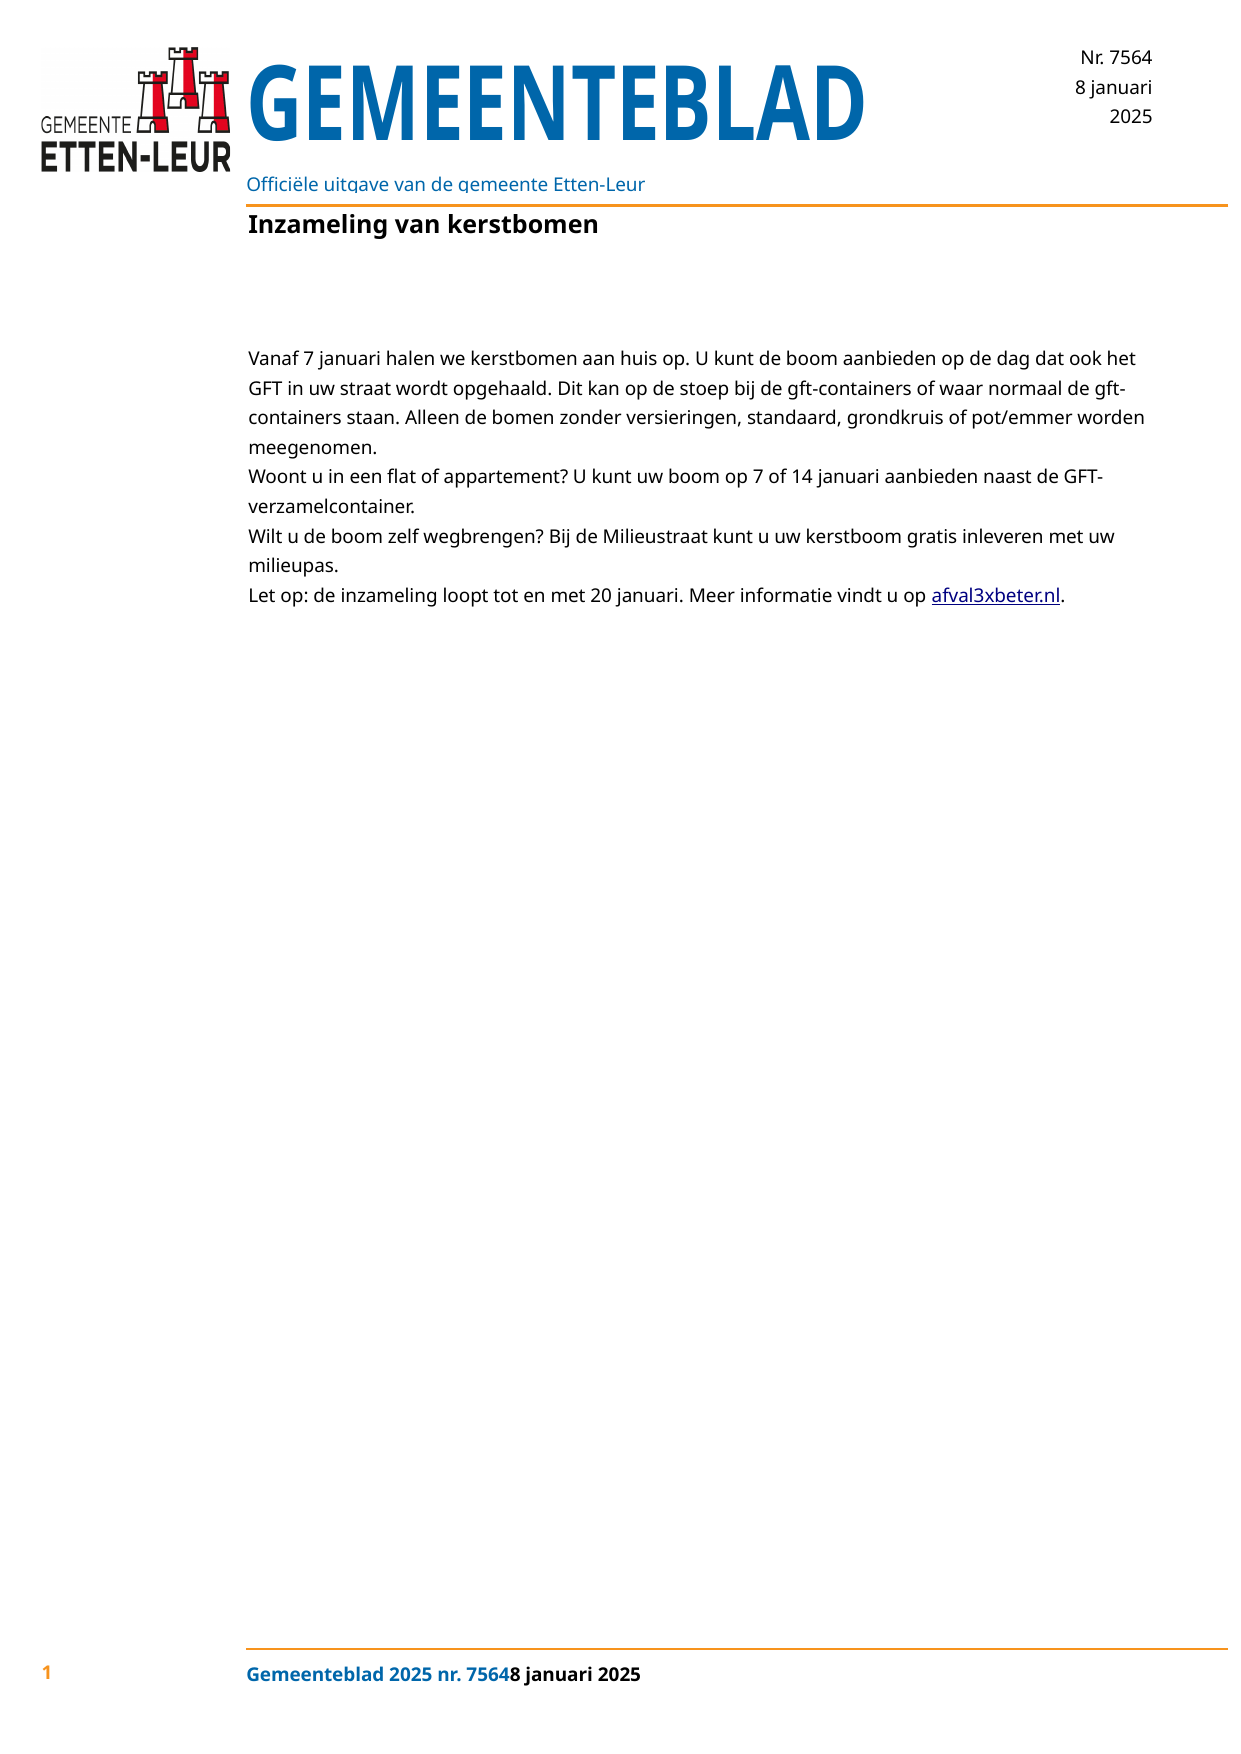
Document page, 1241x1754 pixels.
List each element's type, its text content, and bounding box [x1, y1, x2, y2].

text Inzameling van kerstbomen [248, 207, 1152, 241]
text Wilt u de boom zelf wegbrengen? Bij de Milieustraat kunt u uw kerstboom gratis inleveren met uw milieupas. [248, 523, 1152, 578]
picture [41, 47, 231, 172]
text Vanaf 7 januari halen we kerstbomen aan huis op. U kunt de boom aanbieden op de dag dat ook het GFT in uw straat wordt opgehaald. Dit kan op de stoep bij de gft-containers of waar normaal de gft-containers staan. Alleen de bomen zonder versieringen, standaard, grondkruis of pot/emmer worden meegenomen. [248, 345, 1152, 460]
text Woont u in een flat of appartement? U kunt uw boom op 7 of 14 januari aanbieden naast de GFT-verzamelcontainer. [248, 464, 1152, 519]
text Let op: de inzameling loopt tot en met 20 januari. Meer informatie vindt u op afval3xbeter.nl. [248, 582, 1152, 608]
